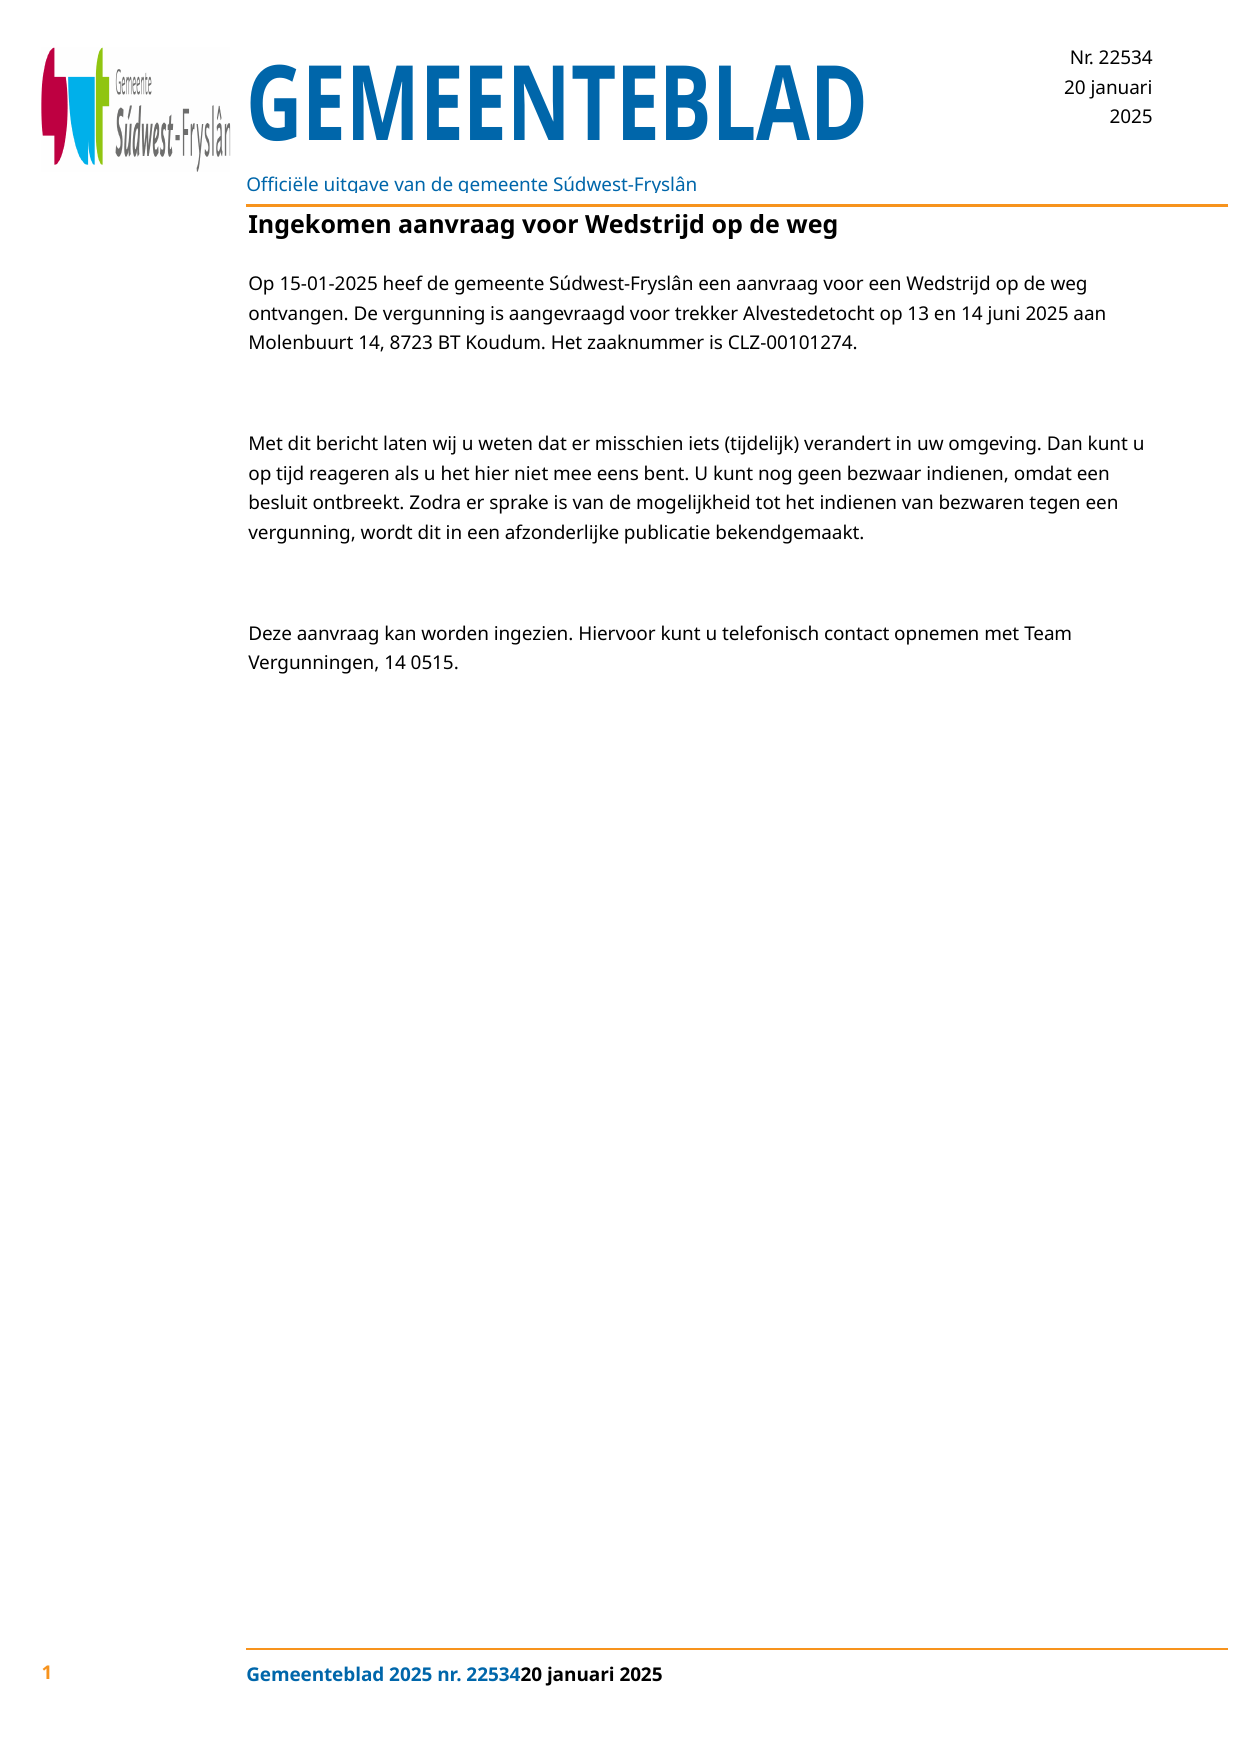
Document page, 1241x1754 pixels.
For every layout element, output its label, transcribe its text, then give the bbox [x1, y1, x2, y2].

text Op 15-01-2025 heef de gemeente Súdwest-Fryslân een aanvraag voor een Wedstrijd op de weg ontvangen. De vergunning is aangevraagd voor trekker Alvestedetocht op 13 en 14 juni 2025 aan Molenbuurt 14, 8723 BT Koudum. Het zaaknummer is CLZ-00101274. [248, 270, 1152, 355]
picture [41, 47, 231, 172]
text Ingekomen aanvraag voor Wedstrijd op de weg [248, 207, 1152, 241]
text Met dit bericht laten wij u weten dat er misschien iets (tijdelijk) verandert in uw omgeving. Dan kunt u op tijd reageren als u het hier niet mee eens bent. U kunt nog geen bezwaar indienen, omdat een besluit ontbreekt. Zodra er sprake is van de mogelijkheid tot het indienen van bezwaren tegen een vergunning, wordt dit in een afzonderlijke publicatie bekendgemaakt. [248, 430, 1152, 545]
text Deze aanvraag kan worden ingezien. Hiervoor kunt u telefonisch contact opnemen met Team Vergunningen, 14 0515. [248, 620, 1152, 675]
